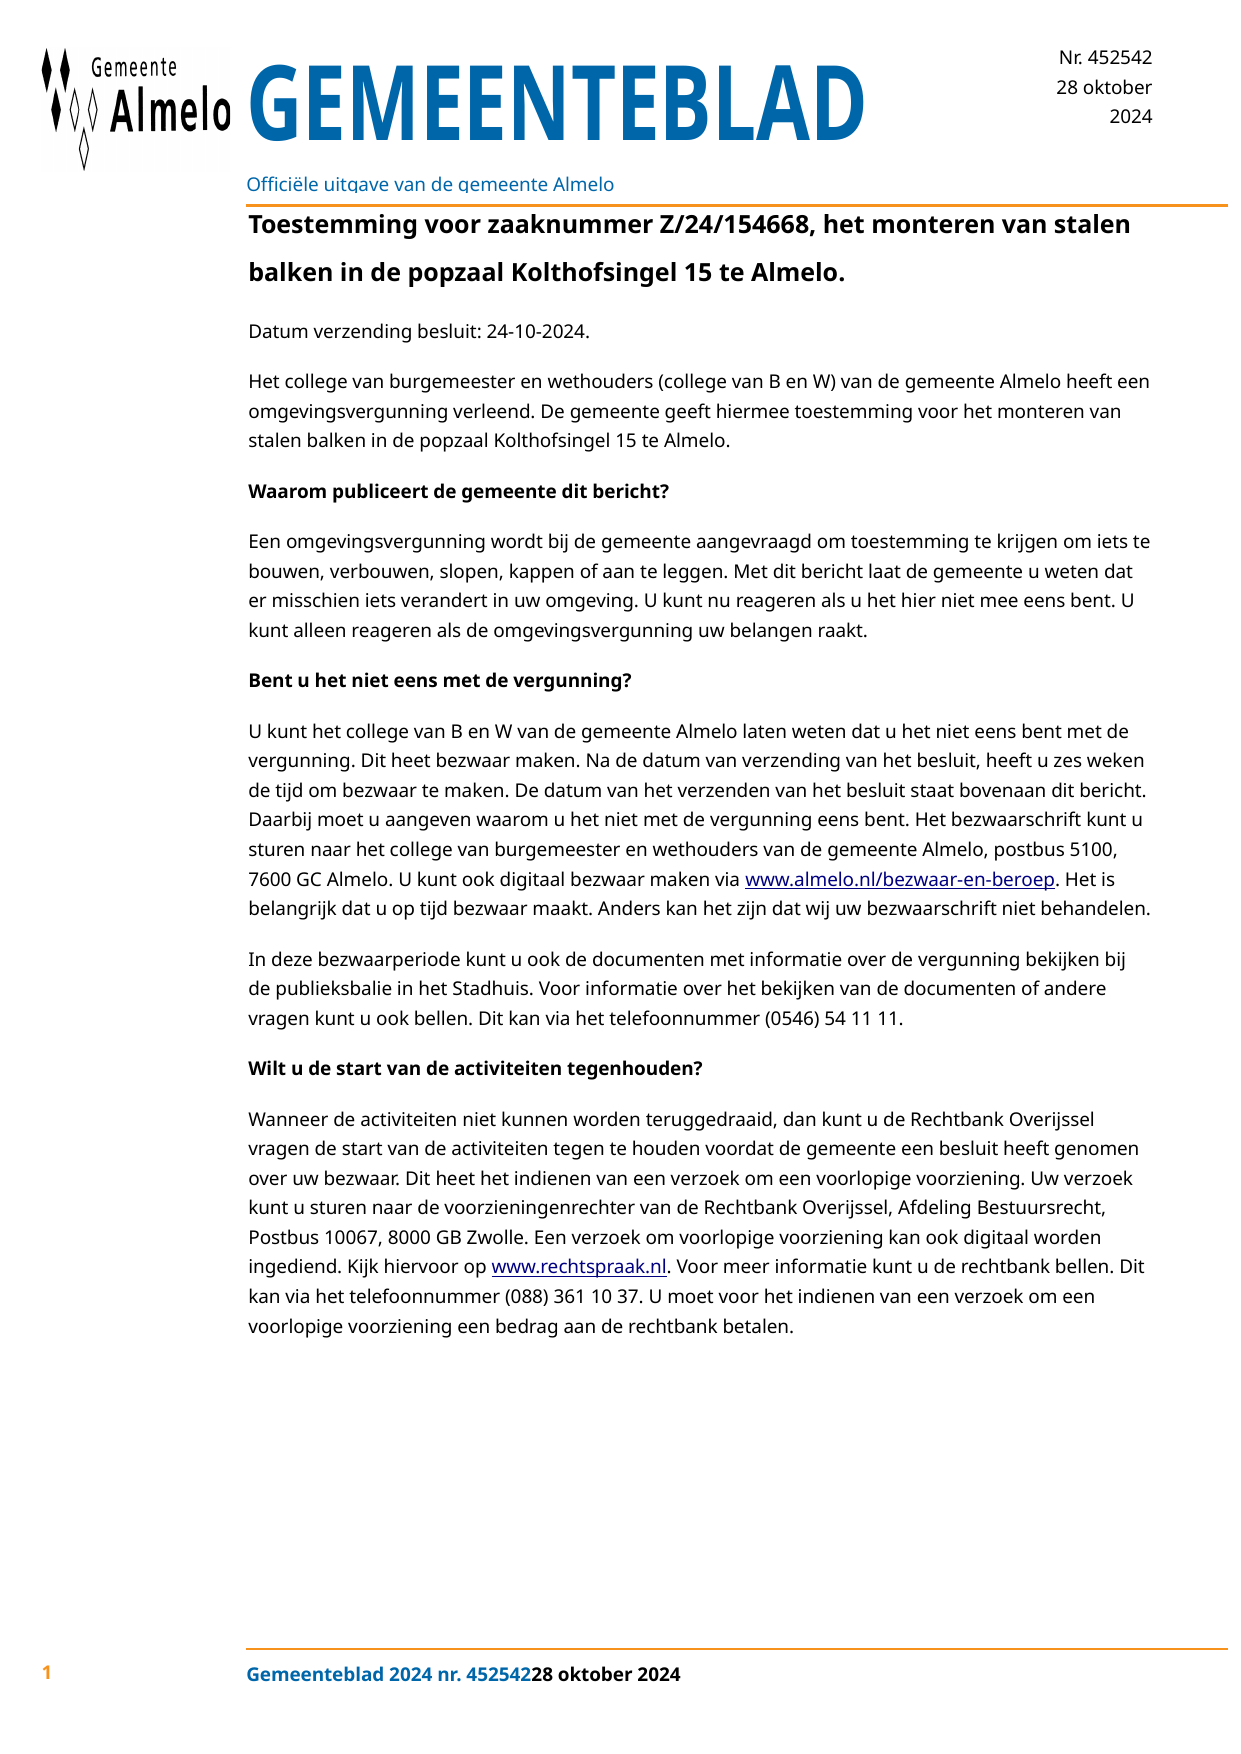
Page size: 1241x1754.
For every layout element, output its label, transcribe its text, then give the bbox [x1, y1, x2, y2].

text Datum verzending besluit: 24-10-2024. [248, 318, 1152, 344]
text Toestemming voor zaaknummer Z/24/154668, het monteren van stalen balken in de popzaal Kolthofsingel 15 te Almelo. [248, 207, 1152, 288]
picture [41, 47, 231, 172]
text Het college van burgemeester en wethouders (college van B en W) van de gemeente Almelo heeft een omgevingsvergunning verleend. De gemeente geeft hiermee toestemming voor het monteren van stalen balken in de popzaal Kolthofsingel 15 te Almelo. [248, 368, 1152, 453]
text Bent u het niet eens met de vergunning? [248, 667, 1152, 693]
text Wilt u de start van de activiteiten tegenhouden? [248, 1055, 1152, 1081]
text In deze bezwaarperiode kunt u ook de documenten met informatie over de vergunning bekijken bij de publieksbalie in het Stadhuis. Voor informatie over het bekijken van de documenten of andere vragen kunt u ook bellen. Dit kan via het telefoonnummer (0546) 54 11 11. [248, 946, 1152, 1031]
text Wanneer de activiteiten niet kunnen worden teruggedraaid, dan kunt u de Rechtbank Overijssel vragen de start van de activiteiten tegen te houden voordat de gemeente een besluit heeft genomen over uw bezwaar. Dit heet het indienen van een verzoek om een voorlopige voorziening. Uw verzoek kunt u sturen naar de voorzieningenrechter van de Rechtbank Overijssel, Afdeling Bestuursrecht, Postbus 10067, 8000 GB Zwolle. Een verzoek om voorlopige voorziening kan ook digitaal worden ingediend. Kijk hiervoor op www.rechtspraak.nl. Voor meer informatie kunt u de rechtbank bellen. Dit kan via het telefoonnummer (088) 361 10 37. U moet voor het indienen van een verzoek om een voorlopige voorziening een bedrag aan de rechtbank betalen. [248, 1106, 1152, 1339]
text U kunt het college van B en W van de gemeente Almelo laten weten dat u het niet eens bent met de vergunning. Dit heet bezwaar maken. Na de datum van verzending van het besluit, heeft u zes weken de tijd om bezwaar te maken. De datum van het verzenden van het besluit staat bovenaan dit bericht. Daarbij moet u aangeven waarom u het niet met de vergunning eens bent. Het bezwaarschrift kunt u sturen naar het college van burgemeester en wethouders van de gemeente Almelo, postbus 5100, 7600 GC Almelo. U kunt ook digitaal bezwaar maken via www.almelo.nl/bezwaar-en-beroep. Het is belangrijk dat u op tijd bezwaar maakt. Anders kan het zijn dat wij uw bezwaarschrift niet behandelen. [248, 718, 1152, 921]
text Waarom publiceert de gemeente dit bericht? [248, 478, 1152, 504]
text Een omgevingsvergunning wordt bij de gemeente aangevraagd om toestemming te krijgen om iets te bouwen, verbouwen, slopen, kappen of aan te leggen. Met dit bericht laat de gemeente u weten dat er misschien iets verandert in uw omgeving. U kunt nu reageren als u het hier niet mee eens bent. U kunt alleen reageren als de omgevingsvergunning uw belangen raakt. [248, 528, 1152, 643]
